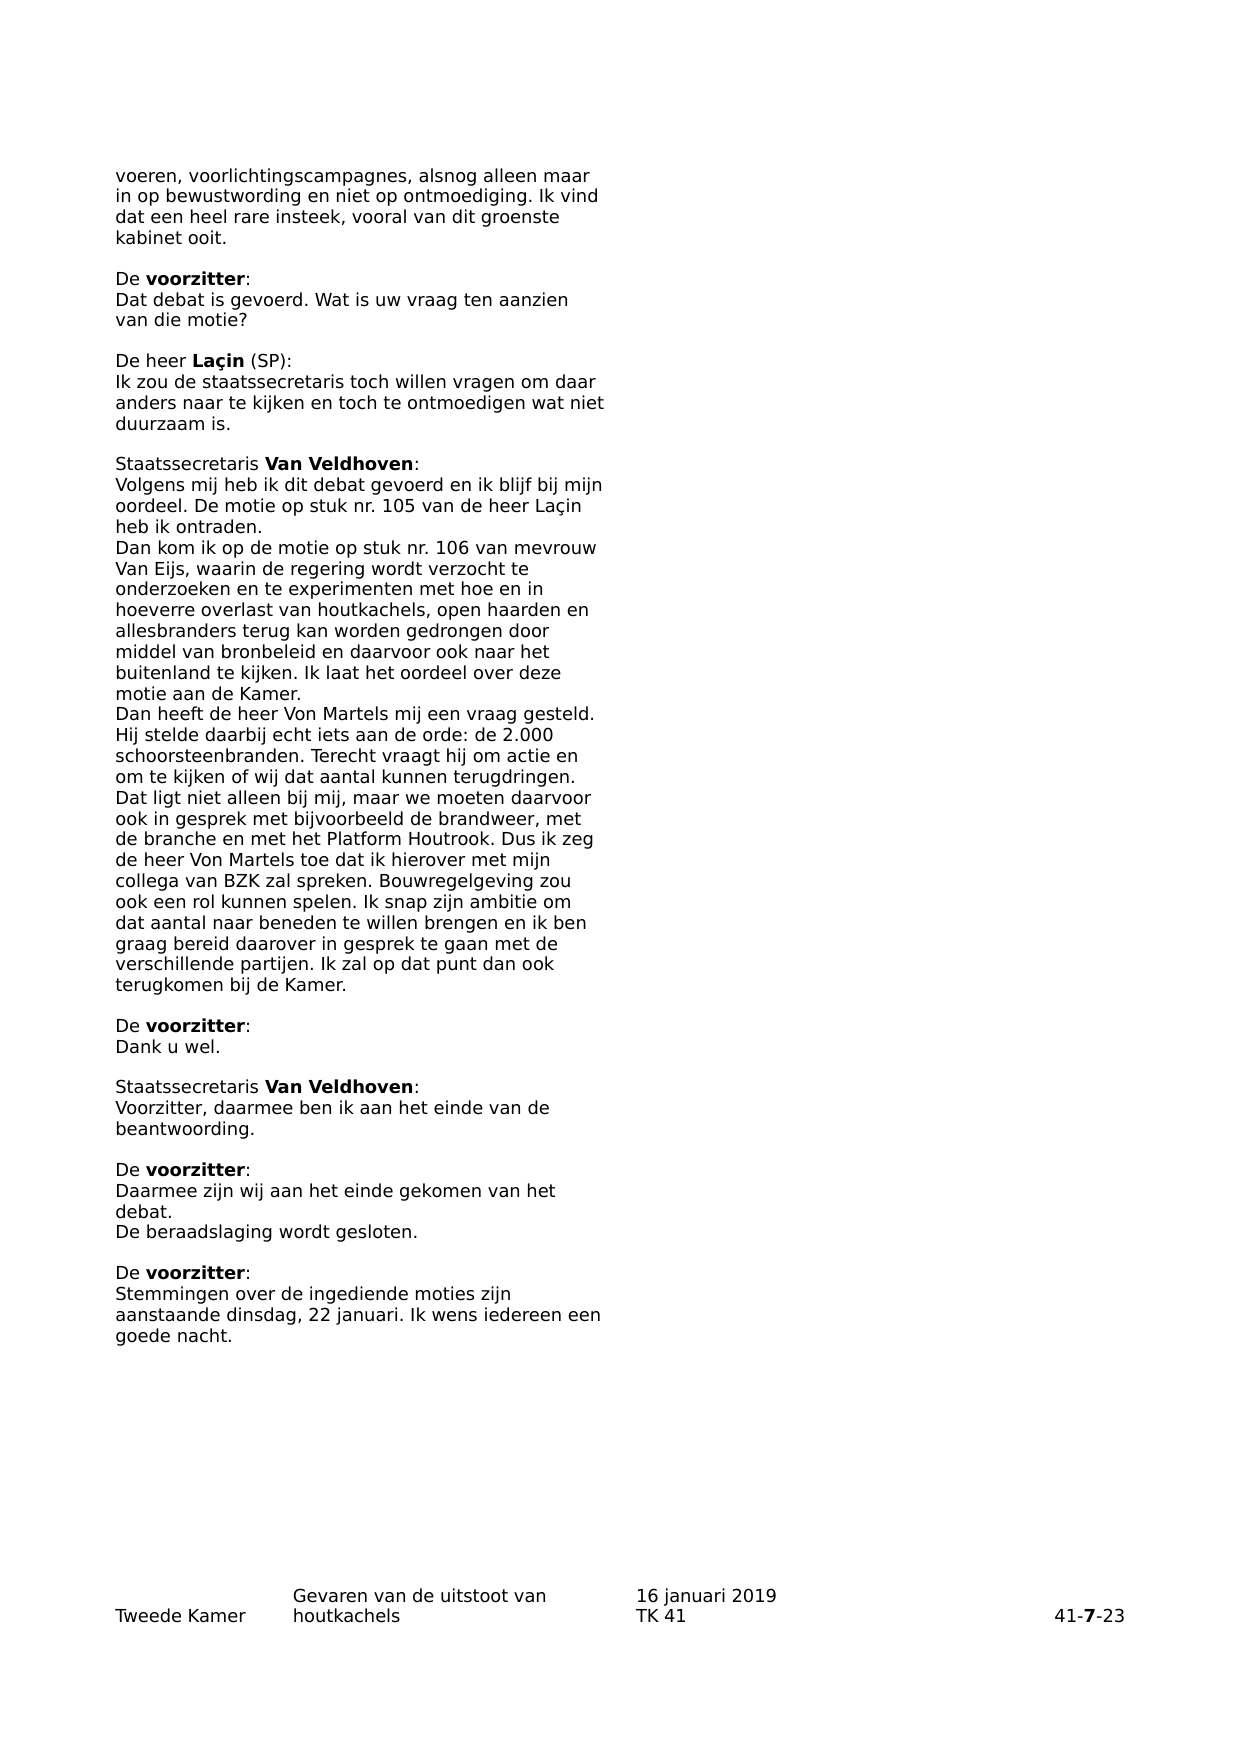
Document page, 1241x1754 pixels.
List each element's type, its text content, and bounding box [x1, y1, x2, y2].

text De heer Laçin (SP): [115, 351, 605, 372]
text Daarmee zijn wij aan het einde gekomen van het debat. [115, 1181, 605, 1222]
text De voorzitter: [115, 269, 605, 289]
text Dan heeft de heer Von Martels mij een vraag gesteld. Hij stelde daarbij echt iets aan de orde: de 2.000 schoorsteenbranden. Terecht vraagt hij om actie en om te kijken of wij dat aantal kunnen terugdringen. Dat ligt niet alleen bij mij, maar we moeten daarvoor ook in gesprek met bijvoorbeeld de brandweer, met de branche en met het Platform Houtrook. Dus ik zeg de heer Von Martels toe dat ik hierover met mijn collega van BZK zal spreken. Bouwregelgeving zou ook een rol kunnen spelen. Ik snap zijn ambitie om dat aantal naar beneden te willen brengen en ik ben graag bereid daarover in gesprek te gaan met de verschillende partijen. Ik zal op dat punt dan ook terugkomen bij de Kamer. [115, 704, 605, 996]
text Voorzitter, daarmee ben ik aan het einde van de beantwoording. [115, 1098, 605, 1140]
text De voorzitter: [115, 1263, 605, 1284]
text De beraadslaging wordt gesloten. [115, 1222, 605, 1243]
text De voorzitter: [115, 1160, 605, 1181]
text voeren, voorlichtingscampagnes, alsnog alleen maar in op bewustwording en niet op ontmoediging. Ik vind dat een heel rare insteek, vooral van dit groenste kabinet ooit. [115, 165, 605, 249]
text Dat debat is gevoerd. Wat is uw vraag ten aanzien van die motie? [115, 289, 605, 331]
text Dan kom ik op de motie op stuk nr. 106 van mevrouw Van Eijs, waarin de regering wordt verzocht te onderzoeken en te experimenten met hoe en in hoeverre overlast van houtkachels, open haarden en allesbranders terug kan worden gedrongen door middel van bronbeleid en daarvoor ook naar het buitenland te kijken. Ik laat het oordeel over deze motie aan de Kamer. [115, 537, 605, 704]
text Staatssecretaris Van Veldhoven: [115, 1077, 605, 1098]
text Staatssecretaris Van Veldhoven: [115, 454, 605, 475]
text Dank u wel. [115, 1037, 605, 1057]
text Ik zou de staatssecretaris toch willen vragen om daar anders naar te kijken en toch te ontmoedigen wat niet duurzaam is. [115, 372, 605, 434]
text Stemmingen over de ingediende moties zijn aanstaande dinsdag, 22 januari. Ik wens iedereen een goede nacht. [115, 1284, 605, 1346]
text De voorzitter: [115, 1016, 605, 1037]
text Volgens mij heb ik dit debat gevoerd en ik blijf bij mijn oordeel. De motie op stuk nr. 105 van de heer Laçin heb ik ontraden. [115, 475, 605, 537]
